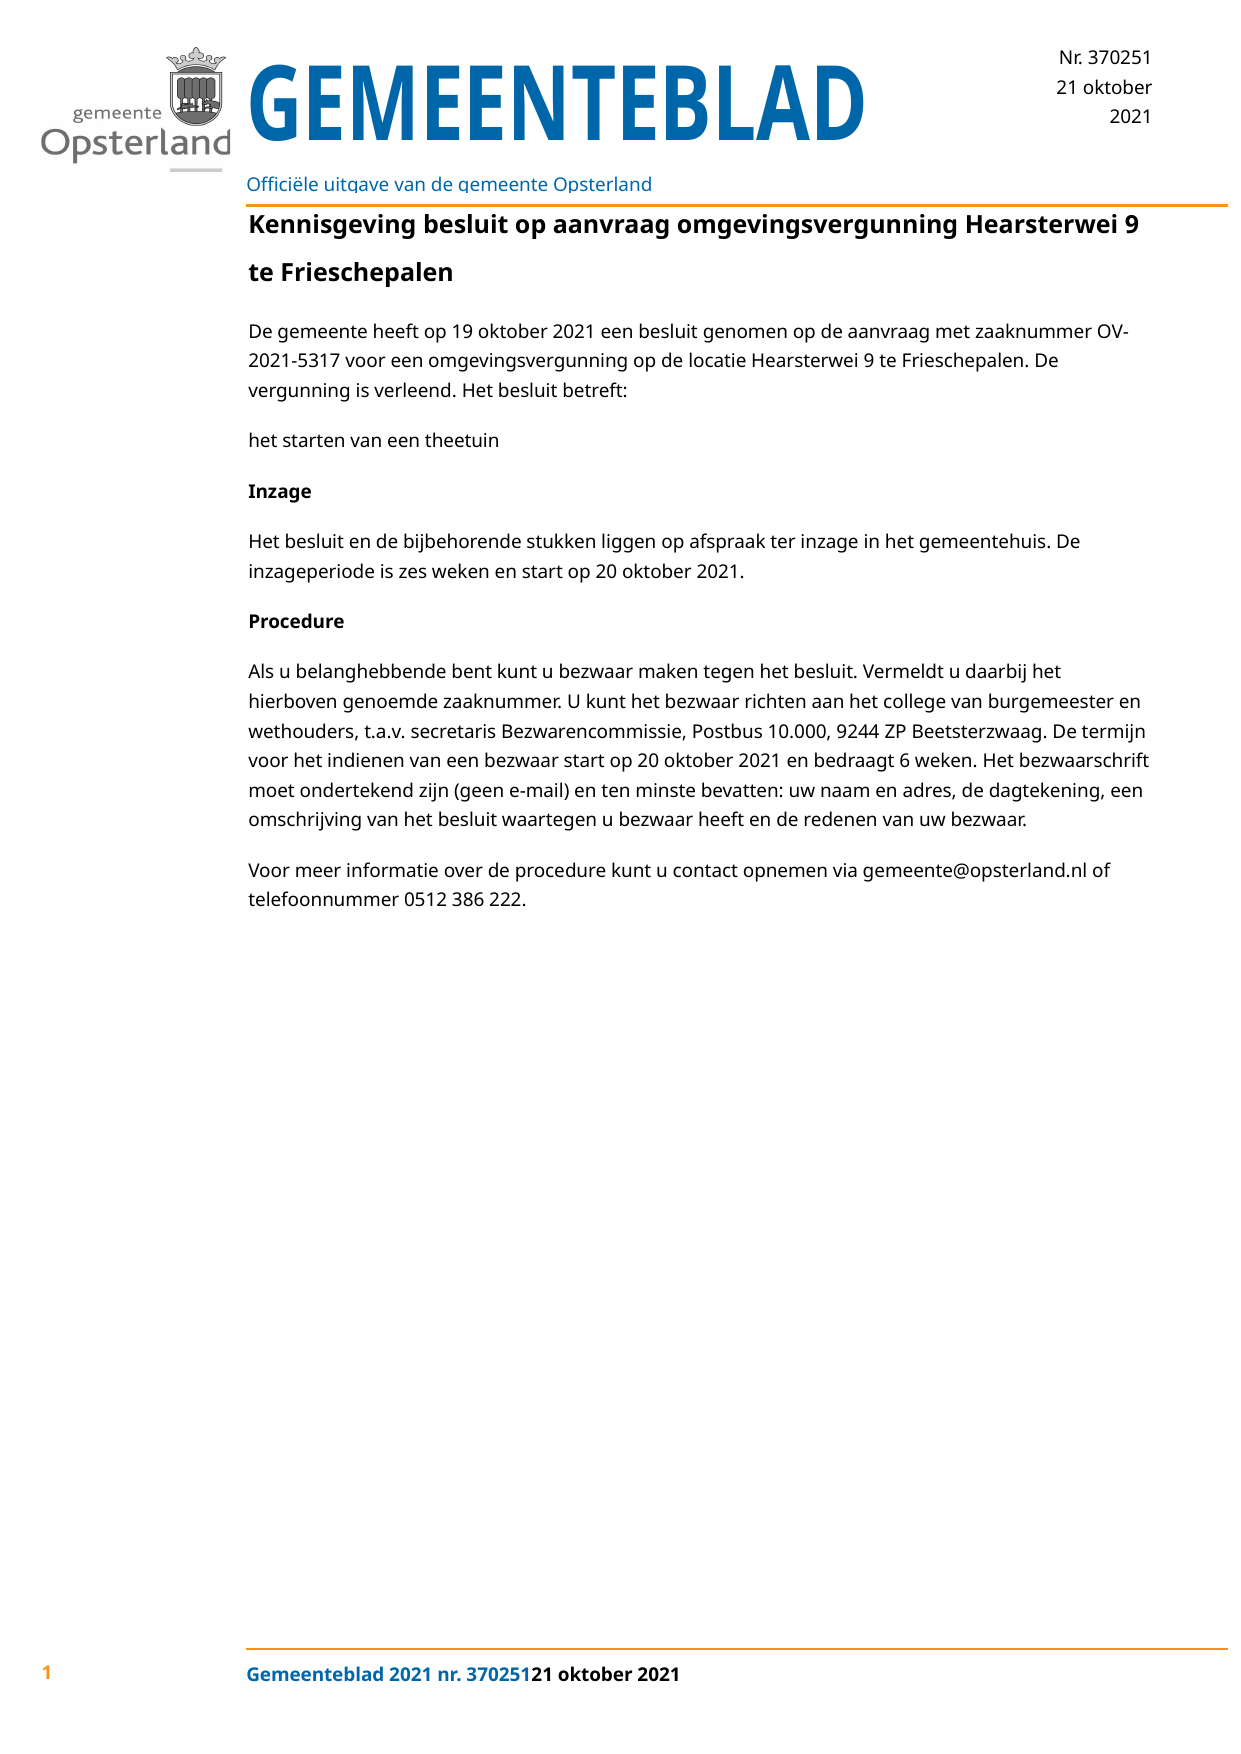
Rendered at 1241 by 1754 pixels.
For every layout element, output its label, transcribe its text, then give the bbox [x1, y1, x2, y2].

text Het besluit en de bijbehorende stukken liggen op afspraak ter inzage in het gemeentehuis. De inzageperiode is zes weken en start op 20 oktober 2021. [248, 528, 1152, 584]
text De gemeente heeft op 19 oktober 2021 een besluit genomen op de aanvraag met zaaknummer OV-2021-5317 voor een omgevingsvergunning op de locatie Hearsterwei 9 te Frieschepalen. De vergunning is verleend. Het besluit betreft: [248, 318, 1152, 403]
text Als u belanghebbende bent kunt u bezwaar maken tegen het besluit. Vermeldt u daarbij het hierboven genoemde zaaknummer. U kunt het bezwaar richten aan het college van burgemeester en wethouders, t.a.v. secretaris Bezwarencommissie, Postbus 10.000, 9244 ZP Beetsterzwaag. De termijn voor het indienen van een bezwaar start op 20 oktober 2021 en bedraagt 6 weken. Het bezwaarschrift moet ondertekend zijn (geen e-mail) en ten minste bevatten: uw naam en adres, de dagtekening, een omschrijving van het besluit waartegen u bezwaar heeft en de redenen van uw bezwaar. [248, 659, 1152, 832]
text het starten van een theetuin [248, 427, 1152, 453]
text Procedure [248, 608, 1152, 634]
picture [41, 47, 231, 172]
text Kennisgeving besluit op aanvraag omgevingsvergunning Hearsterwei 9 te Frieschepalen [248, 207, 1152, 288]
text Inzage [248, 478, 1152, 504]
text Voor meer informatie over de procedure kunt u contact opnemen via gemeente@opsterland.nl of telefoonnummer 0512 386 222. [248, 857, 1152, 912]
